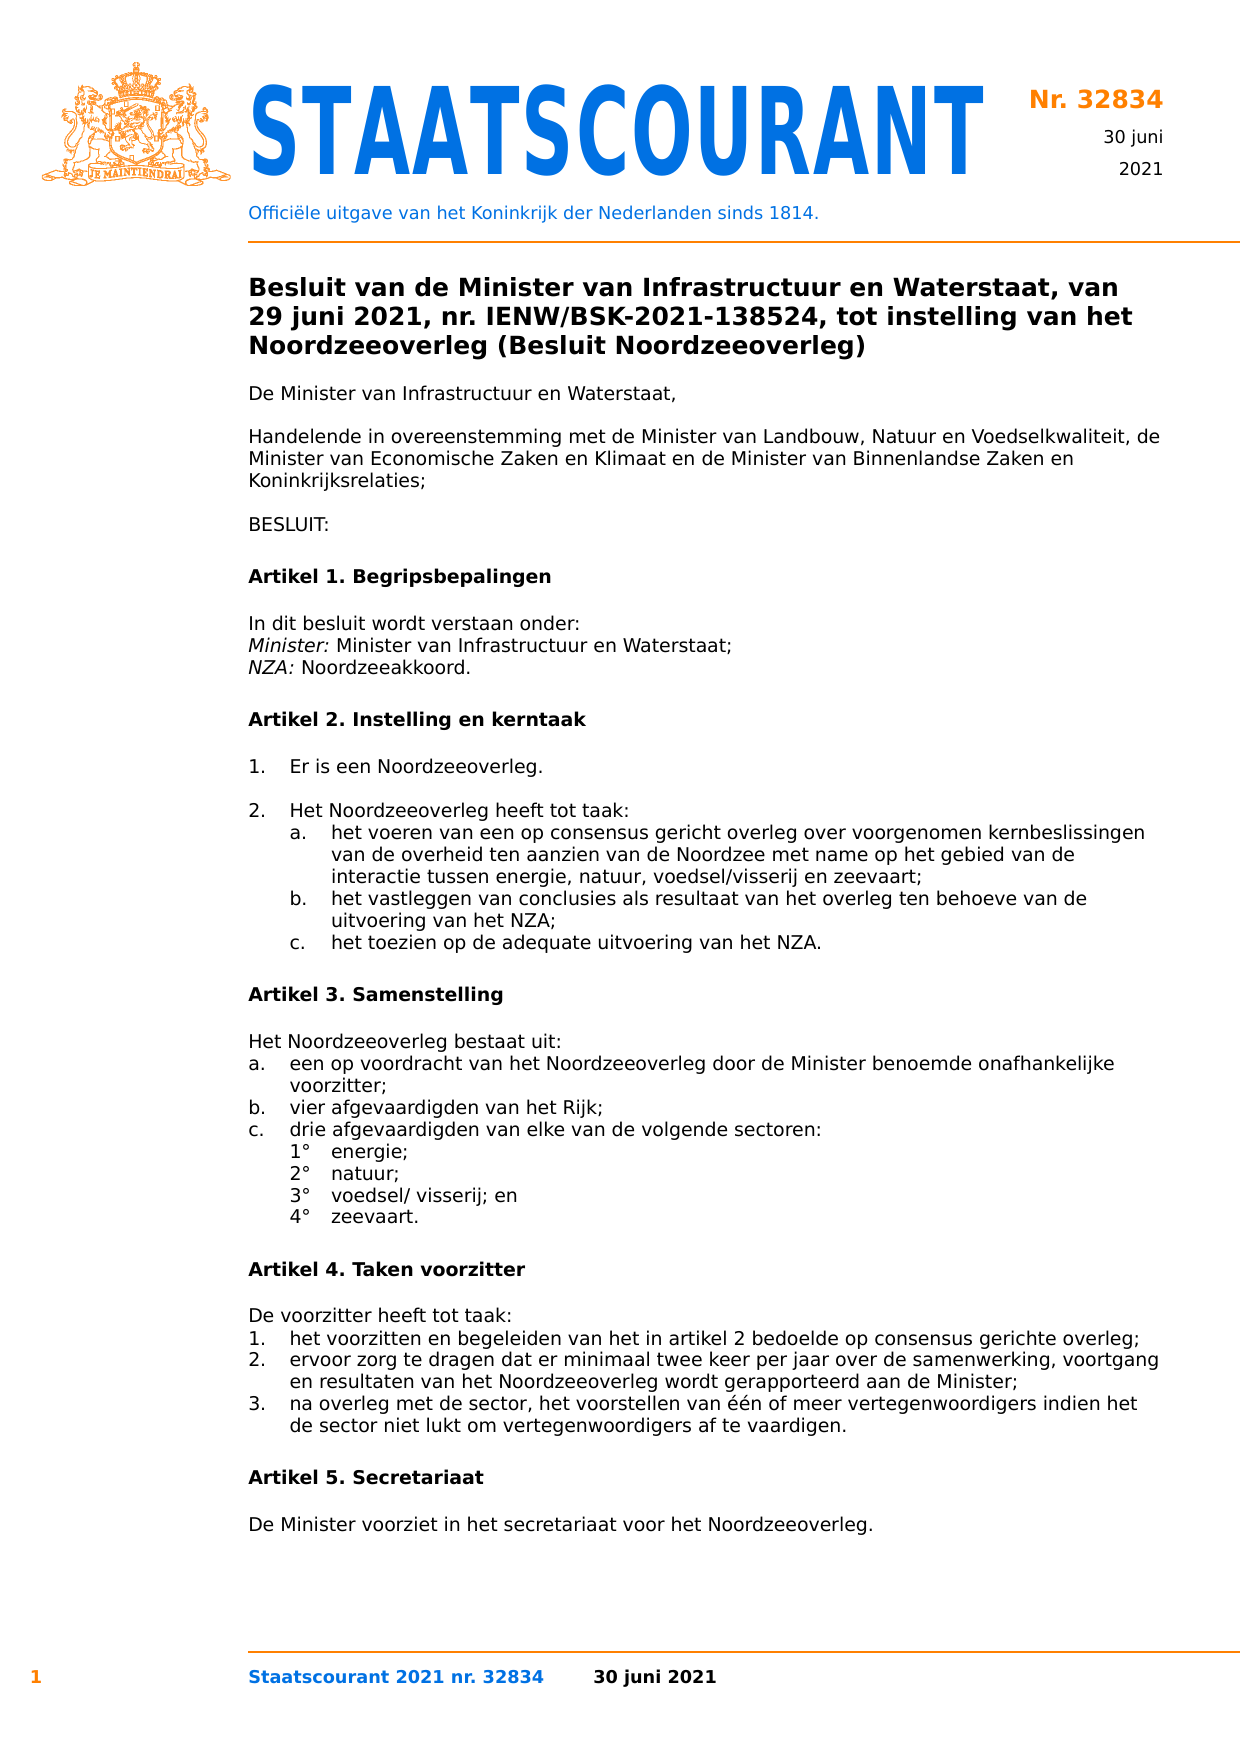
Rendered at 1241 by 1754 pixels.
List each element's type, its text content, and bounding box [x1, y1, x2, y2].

text 3. na overleg met de sector, het voorstellen van één of meer vertegenwoordigers indien het de sector niet lukt om vertegenwoordigers af te vaardigen. [248, 1393, 1163, 1437]
text c. drie afgevaardigden van elke van de volgende sectoren: [248, 1118, 1163, 1141]
text c. het toezien op de adequate uitvoering van het NZA. [289, 932, 1163, 954]
text 4° zeevaart. [289, 1206, 1163, 1228]
text 2° natuur; [289, 1162, 1163, 1184]
subtitle Artikel 1. Begripsbepalingen [248, 566, 1163, 588]
text BESLUIT: [248, 514, 1163, 536]
table_cell Officiële uitgave van het Koninkrijk der Nederlanden sinds 1814. [248, 203, 1240, 241]
text Minister: Minister van Infrastructuur en Waterstaat; [248, 635, 1163, 657]
picture [41, 62, 231, 186]
subtitle Artikel 5. Secretariaat [248, 1467, 1163, 1489]
table_cell 30 juni [998, 121, 1240, 153]
text 3° voedsel/ visserij; en [289, 1184, 1163, 1206]
text a. het voeren van een op consensus gericht overleg over voorgenomen kernbeslissingen van de overheid ten aanzien van de Noordzee met name op het gebied van de interactie tussen energie, natuur, voedsel/visserij en zeevaart; [289, 822, 1163, 888]
text b. het vastleggen van conclusies als resultaat van het overleg ten behoeve van de uitvoering van het NZA; [289, 888, 1163, 932]
text 2. ervoor zorg te dragen dat er minimaal twee keer per jaar over de samenwerking, voortgang en resultaten van het Noordzeeoverleg wordt gerapporteerd aan de Minister; [248, 1349, 1163, 1393]
text a. een op voordracht van het Noordzeeoverleg door de Minister benoemde onafhankelijke voorzitter; [248, 1053, 1163, 1097]
text Handelende in overeenstemming met de Minister van Landbouw, Natuur en Voedselkwaliteit, de Minister van Economische Zaken en Klimaat en de Minister van Binnenlandse Zaken en Koninkrijksrelaties; [248, 426, 1163, 492]
subtitle Artikel 3. Samenstelling [248, 984, 1163, 1006]
subtitle Artikel 4. Taken voorzitter [248, 1258, 1163, 1280]
text Het Noordzeeoverleg bestaat uit: [248, 1031, 1163, 1053]
text De Minister van Infrastructuur en Waterstaat, [248, 382, 1163, 404]
table_header STAATSCOURANT [248, 62, 998, 203]
subtitle Artikel 2. Instelling en kerntaak [248, 709, 1163, 731]
text In dit besluit wordt verstaan onder: [248, 613, 1163, 635]
text 1. Er is een Noordzeeoverleg. [248, 756, 1163, 778]
text b. vier afgevaardigden van het Rijk; [248, 1097, 1163, 1118]
table_header Nr. 32834 [998, 62, 1240, 121]
subtitle Besluit van de Minister van Infrastructuur en Waterstaat, van 29 juni 2021, nr. IENW/BSK-2021-138524, tot instelling van het Noordzeeoverleg (Besluit Noordzeeoverleg) [248, 273, 1163, 361]
table_cell 2021 [998, 153, 1240, 203]
text NZA: Noordzeeakkoord. [248, 657, 1163, 679]
text 2. Het Noordzeeoverleg heeft tot taak: [248, 800, 1163, 822]
text 1° energie; [289, 1141, 1163, 1162]
table_header [25, 62, 248, 241]
text 1. het voorzitten en begeleiden van het in artikel 2 bedoelde op consensus gerichte overleg; [248, 1327, 1163, 1349]
text De Minister voorziet in het secretariaat voor het Noordzeeoverleg. [248, 1514, 1163, 1536]
text De voorzitter heeft tot taak: [248, 1305, 1163, 1327]
